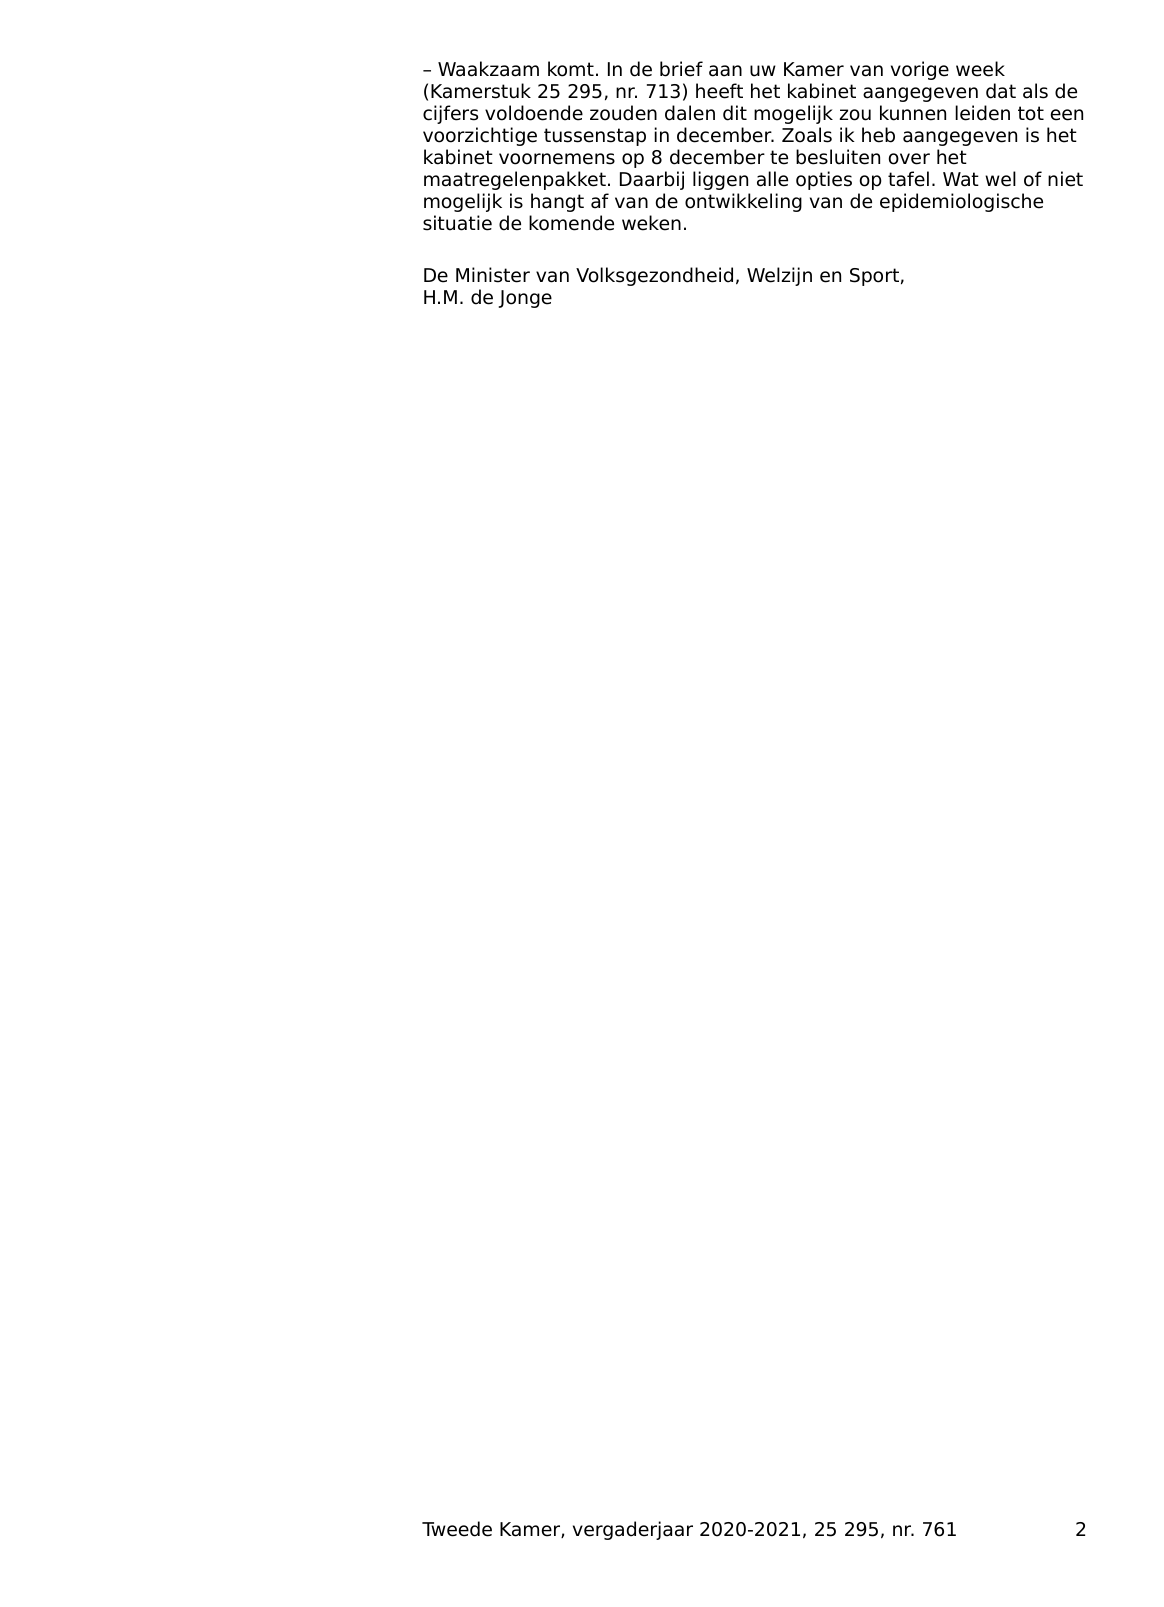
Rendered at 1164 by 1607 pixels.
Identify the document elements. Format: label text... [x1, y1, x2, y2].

text – Waakzaam komt. In de brief aan uw Kamer van vorige week (Kamerstuk 25 295, nr. 713) heeft het kabinet aangegeven dat als de cijfers voldoende zouden dalen dit mogelijk zou kunnen leiden tot een voorzichtige tussenstap in december. Zoals ik heb aangegeven is het kabinet voornemens op 8 december te besluiten over het maatregelenpakket. Daarbij liggen alle opties op tafel. Wat wel of niet mogelijk is hangt af van de ontwikkeling van de epidemiologische situatie de komende weken. [422, 59, 1087, 235]
text De Minister van Volksgezondheid, Welzijn en Sport, H.M. de Jonge [422, 265, 1087, 309]
